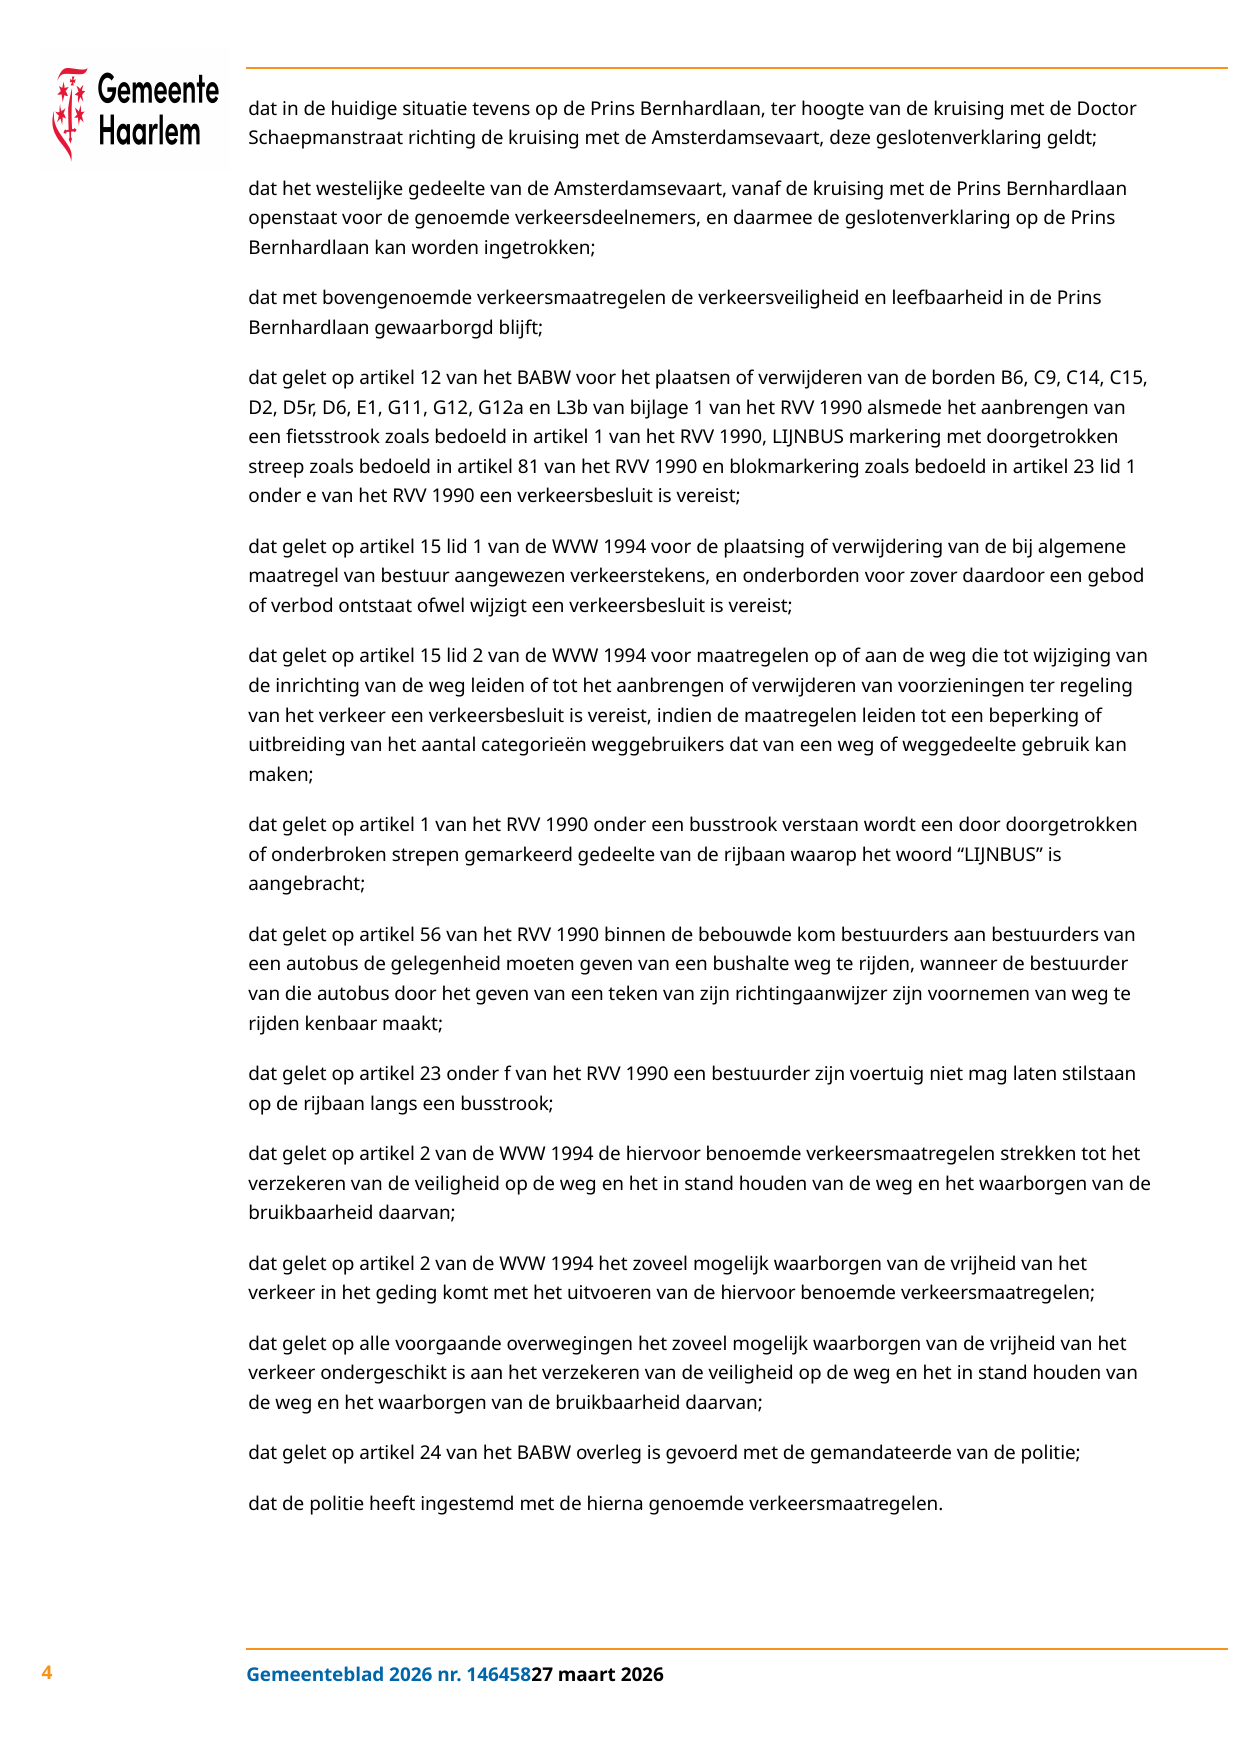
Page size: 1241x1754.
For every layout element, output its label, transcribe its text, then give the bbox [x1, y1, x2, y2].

text dat gelet op artikel 56 van het RVV 1990 binnen de bebouwde kom bestuurders aan bestuurders van een autobus de gelegenheid moeten geven van een bushalte weg te rijden, wanneer de bestuurder van die autobus door het geven van een teken van zijn richtingaanwijzer zijn voornemen van weg te rijden kenbaar maakt; [248, 921, 1152, 1036]
text dat gelet op artikel 23 onder f van het RVV 1990 een bestuurder zijn voertuig niet mag laten stilstaan op de rijbaan langs een busstrook; [248, 1060, 1152, 1116]
text dat gelet op artikel 12 van het BABW voor het plaatsen of verwijderen van de borden B6, C9, C14, C15, D2, D5r, D6, E1, G11, G12, G12a en L3b van bijlage 1 van het RVV 1990 alsmede het aanbrengen van een fietsstrook zoals bedoeld in artikel 1 van het RVV 1990, LIJNBUS markering met doorgetrokken streep zoals bedoeld in artikel 81 van het RVV 1990 en blokmarkering zoals bedoeld in artikel 23 lid 1 onder e van het RVV 1990 een verkeersbesluit is vereist; [248, 364, 1152, 508]
picture [41, 47, 231, 172]
text dat gelet op artikel 15 lid 1 van de WVW 1994 voor de plaatsing of verwijdering van de bij algemene maatregel van bestuur aangewezen verkeerstekens, en onderborden voor zover daardoor een gebod of verbod ontstaat ofwel wijzigt een verkeersbesluit is vereist; [248, 533, 1152, 618]
text dat gelet op artikel 1 van het RVV 1990 onder een busstrook verstaan wordt een door doorgetrokken of onderbroken strepen gemarkeerd gedeelte van de rijbaan waarop het woord “LIJNBUS” is aangebracht; [248, 811, 1152, 896]
text dat gelet op artikel 2 van de WVW 1994 het zoveel mogelijk waarborgen van de vrijheid van het verkeer in het geding komt met het uitvoeren van de hiervoor benoemde verkeersmaatregelen; [248, 1250, 1152, 1305]
text dat de politie heeft ingestemd met de hierna genoemde verkeersmaatregelen. [248, 1490, 1152, 1516]
text dat in de huidige situatie tevens op de Prins Bernhardlaan, ter hoogte van de kruising met de Doctor Schaepmanstraat richting de kruising met de Amsterdamsevaart, deze geslotenverklaring geldt; [248, 95, 1152, 150]
text dat gelet op artikel 24 van het BABW overleg is gevoerd met de gemandateerde van de politie; [248, 1439, 1152, 1465]
text dat gelet op alle voorgaande overwegingen het zoveel mogelijk waarborgen van de vrijheid van het verkeer ondergeschikt is aan het verzekeren van de veiligheid op de weg en het in stand houden van de weg en het waarborgen van de bruikbaarheid daarvan; [248, 1330, 1152, 1415]
text dat het westelijke gedeelte van de Amsterdamsevaart, vanaf de kruising met de Prins Bernhardlaan openstaat voor de genoemde verkeersdeelnemers, en daarmee de geslotenverklaring op de Prins Bernhardlaan kan worden ingetrokken; [248, 175, 1152, 260]
text dat gelet op artikel 2 van de WVW 1994 de hiervoor benoemde verkeersmaatregelen strekken tot het verzekeren van de veiligheid op de weg en het in stand houden van de weg en het waarborgen van de bruikbaarheid daarvan; [248, 1140, 1152, 1225]
text dat met bovengenoemde verkeersmaatregelen de verkeersveiligheid en leefbaarheid in de Prins Bernhardlaan gewaarborgd blijft; [248, 284, 1152, 340]
text dat gelet op artikel 15 lid 2 van de WVW 1994 voor maatregelen op of aan de weg die tot wijziging van de inrichting van de weg leiden of tot het aanbrengen of verwijderen van voorzieningen ter regeling van het verkeer een verkeersbesluit is vereist, indien de maatregelen leiden tot een beperking of uitbreiding van het aantal categorieën weggebruikers dat van een weg of weggedeelte gebruik kan maken; [248, 643, 1152, 787]
